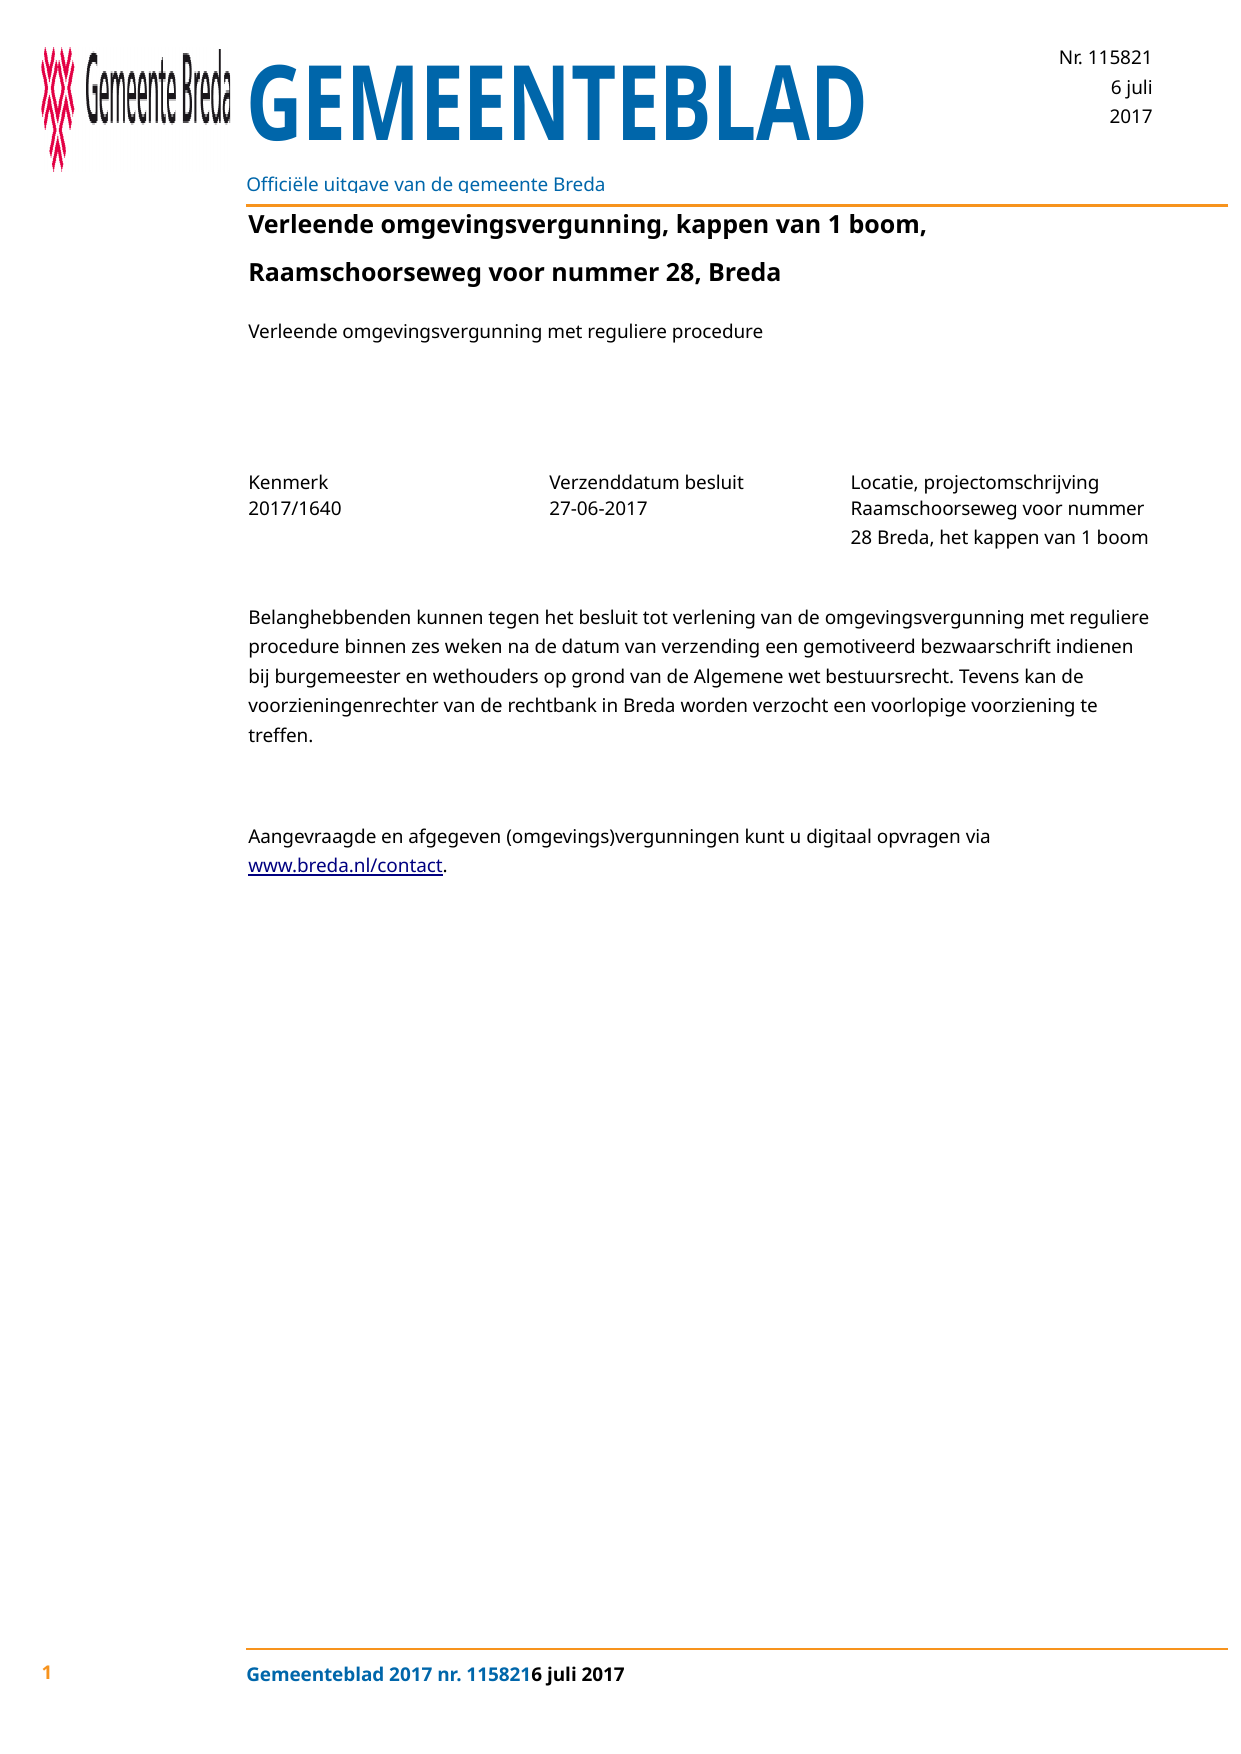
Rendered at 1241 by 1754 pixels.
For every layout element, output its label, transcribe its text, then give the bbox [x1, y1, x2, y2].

text Belanghebbenden kunnen tegen het besluit tot verlening van de omgevingsvergunning met reguliere procedure binnen zes weken na de datum van verzending een gemotiveerd bezwaarschrift indienen bij burgemeester en wethouders op grond van de Algemene wet bestuursrecht. Tevens kan de voorzieningenrechter van de rechtbank in Breda worden verzocht een voorlopige voorziening te treffen. [248, 604, 1152, 748]
text Aangevraagde en afgegeven (omgevings)vergunningen kunt u digitaal opvragen via www.breda.nl/contact. [248, 823, 1152, 878]
text Verleende omgevingsvergunning, kappen van 1 boom, Raamschoorseweg voor nummer 28, Breda [248, 207, 1152, 288]
table_header Kenmerk [248, 469, 549, 495]
table_header Locatie, projectomschrijving [850, 469, 1152, 495]
table_cell Raamschoorseweg voor nummer 28 Breda, het kappen van 1 boom [850, 495, 1152, 550]
table_header Verzenddatum besluit [549, 469, 850, 495]
picture [41, 47, 231, 172]
table_cell 27-06-2017 [549, 495, 850, 550]
table_cell 2017/1640 [248, 495, 549, 550]
text Verleende omgevingsvergunning met reguliere procedure [248, 318, 1152, 344]
